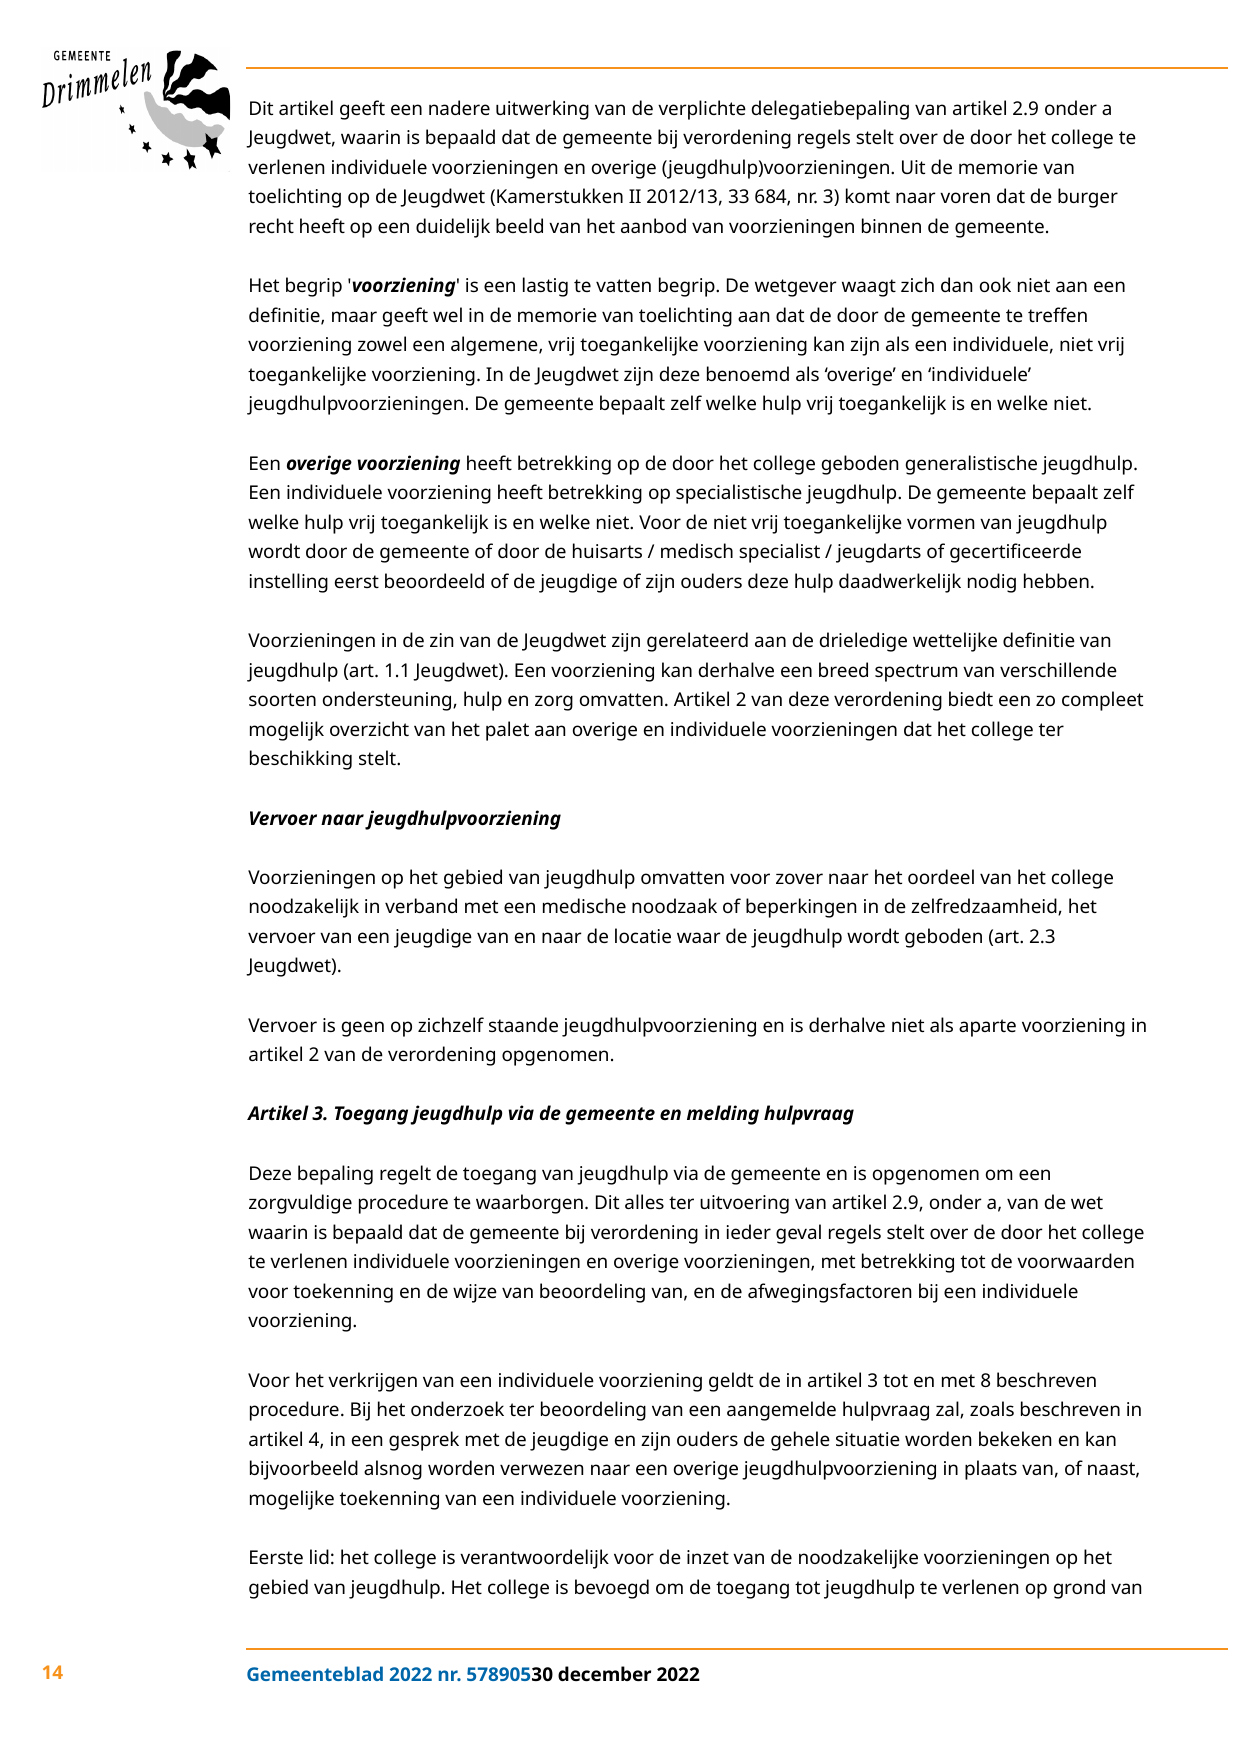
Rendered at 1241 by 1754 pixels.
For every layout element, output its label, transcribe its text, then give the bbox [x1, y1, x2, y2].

text Deze bepaling regelt de toegang van jeugdhulp via de gemeente en is opgenomen om een zorgvuldige procedure te waarborgen. Dit alles ter uitvoering van artikel 2.9, onder a, van de wet waarin is bepaald dat de gemeente bij verordening in ieder geval regels stelt over de door het college te verlenen individuele voorzieningen en overige voorzieningen, met betrekking tot de voorwaarden voor toekenning en de wijze van beoordeling van, en de afwegingsfactoren bij een individuele voorziening. [248, 1160, 1152, 1333]
text Dit artikel geeft een nadere uitwerking van de verplichte delegatiebepaling van artikel 2.9 onder a Jeugdwet, waarin is bepaald dat de gemeente bij verordening regels stelt over de door het college te verlenen individuele voorzieningen en overige (jeugdhulp)voorzieningen. Uit de memorie van toelichting op de Jeugdwet (Kamerstukken II 2012/13, 33 684, nr. 3) komt naar voren dat de burger recht heeft op een duidelijk beeld van het aanbod van voorzieningen binnen de gemeente. [248, 95, 1152, 239]
text Artikel 3. Toegang jeugdhulp via de gemeente en melding hulpvraag [248, 1101, 1152, 1126]
text Voorzieningen op het gebied van jeugdhulp omvatten voor zover naar het oordeel van het college noodzakelijk in verband met een medische noodzaak of beperkingen in de zelfredzaamheid, het vervoer van een jeugdige van en naar de locatie waar de jeugdhulp wordt geboden (art. 2.3 Jeugdwet). [248, 864, 1152, 978]
text Het begrip 'voorziening' is een lastig te vatten begrip. De wetgever waagt zich dan ook niet aan een definitie, maar geeft wel in de memorie van toelichting aan dat de door de gemeente te treffen voorziening zowel een algemene, vrij toegankelijke voorziening kan zijn als een individuele, niet vrij toegankelijke voorziening. In de Jeugdwet zijn deze benoemd als ‘overige’ en ‘individuele’ jeugdhulpvoorzieningen. De gemeente bepaalt zelf welke hulp vrij toegankelijk is en welke niet. [248, 272, 1152, 416]
text Vervoer is geen op zichzelf staande jeugdhulpvoorziening en is derhalve niet als aparte voorziening in artikel 2 van de verordening opgenomen. [248, 1012, 1152, 1067]
text Voorzieningen in de zin van de Jeugdwet zijn gerelateerd aan de drieledige wettelijke definitie van jeugdhulp (art. 1.1 Jeugdwet). Een voorziening kan derhalve een breed spectrum van verschillende soorten ondersteuning, hulp en zorg omvatten. Artikel 2 van deze verordening biedt een zo compleet mogelijk overzicht van het palet aan overige en individuele voorzieningen dat het college ter beschikking stelt. [248, 627, 1152, 771]
text Eerste lid: het college is verantwoordelijk voor de inzet van de noodzakelijke voorzieningen op het gebied van jeugdhulp. Het college is bevoegd om de toegang tot jeugdhulp te verlenen op grond van [248, 1544, 1152, 1600]
text Voor het verkrijgen van een individuele voorziening geldt de in artikel 3 tot en met 8 beschreven procedure. Bij het onderzoek ter beoordeling van een aangemelde hulpvraag zal, zoals beschreven in artikel 4, in een gesprek met de jeugdige en zijn ouders de gehele situatie worden bekeken en kan bijvoorbeeld alsnog worden verwezen naar een overige jeugdhulpvoorziening in plaats van, of naast, mogelijke toekenning van een individuele voorziening. [248, 1367, 1152, 1511]
text Een overige voorziening heeft betrekking op de door het college geboden generalistische jeugdhulp. [248, 450, 1152, 476]
text Een individuele voorziening heeft betrekking op specialistische jeugdhulp. De gemeente bepaalt zelf welke hulp vrij toegankelijk is en welke niet. Voor de niet vrij toegankelijke vormen van jeugdhulp wordt door de gemeente of door de huisarts / medisch specialist / jeugdarts of gecertificeerde instelling eerst beoordeeld of de jeugdige of zijn ouders deze hulp daadwerkelijk nodig hebben. [248, 479, 1152, 594]
text Vervoer naar jeugdhulpvoorziening [248, 805, 1152, 831]
picture [41, 47, 231, 172]
